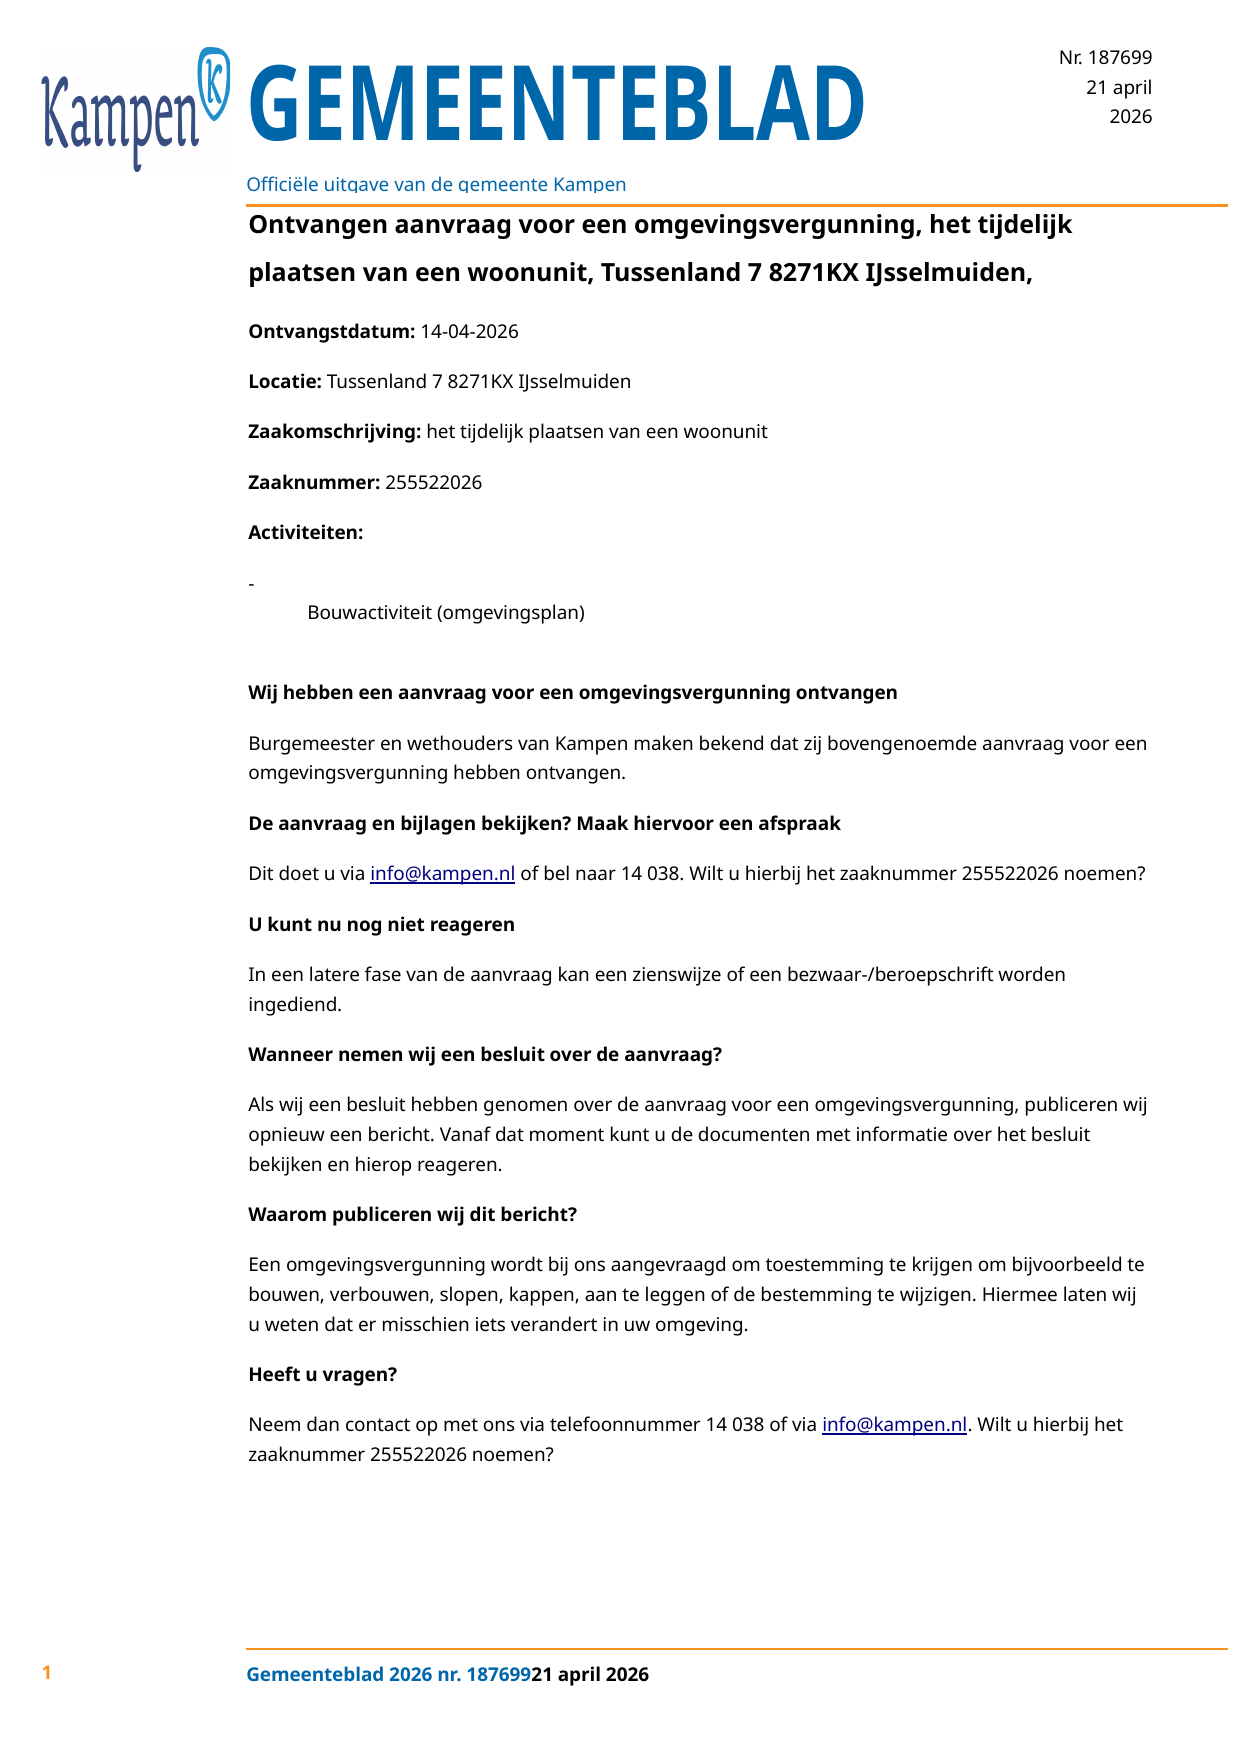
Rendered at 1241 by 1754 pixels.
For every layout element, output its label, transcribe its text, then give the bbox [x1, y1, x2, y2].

text U kunt nu nog niet reageren [248, 911, 1152, 937]
text De aanvraag en bijlagen bekijken? Maak hiervoor een afspraak [248, 810, 1152, 836]
text Waarom publiceren wij dit bericht? [248, 1201, 1152, 1227]
text Wanneer nemen wij een besluit over de aanvraag? [248, 1041, 1152, 1067]
text Zaakomschrijving: het tijdelijk plaatsen van een woonunit [248, 419, 1152, 444]
text Ontvangen aanvraag voor een omgevingsvergunning, het tijdelijk plaatsen van een woonunit, Tussenland 7 8271KX IJsselmuiden, [248, 207, 1152, 288]
text Locatie: Tussenland 7 8271KX IJsselmuiden [248, 368, 1152, 394]
text Zaaknummer: 255522026 [248, 469, 1152, 495]
text Burgemeester en wethouders van Kampen maken bekend dat zij bovengenoemde aanvraag voor een omgevingsvergunning hebben ontvangen. [248, 730, 1152, 785]
text Neem dan contact op met ons via telefoonnummer 14 038 of via info@kampen.nl. Wilt u hierbij het zaaknummer 255522026 noemen? [248, 1412, 1152, 1467]
text Dit doet u via info@kampen.nl of bel naar 14 038. Wilt u hierbij het zaaknummer 255522026 noemen? [248, 860, 1152, 886]
text Wij hebben een aanvraag voor een omgevingsvergunning ontvangen [248, 679, 1152, 705]
text Een omgevingsvergunning wordt bij ons aangevraagd om toestemming te krijgen om bijvoorbeeld te bouwen, verbouwen, slopen, kappen, aan te leggen of de bestemming te wijzigen. Hiermee laten wij u weten dat er misschien iets verandert in uw omgeving. [248, 1252, 1152, 1337]
list Bouwactiviteit (omgevingsplan) [248, 599, 1152, 625]
text Ontvangstdatum: 14-04-2026 [248, 318, 1152, 344]
text In een latere fase van de aanvraag kan een zienswijze of een bezwaar-/beroepschrift worden ingediend. [248, 961, 1152, 1017]
text Als wij een besluit hebben genomen over de aanvraag voor een omgevingsvergunning, publiceren wij opnieuw een bericht. Vanaf dat moment kunt u de documenten met informatie over het besluit bekijken en hierop reageren. [248, 1092, 1152, 1177]
text Activiteiten: [248, 519, 1152, 545]
picture [41, 47, 231, 172]
text Heeft u vragen? [248, 1361, 1152, 1387]
